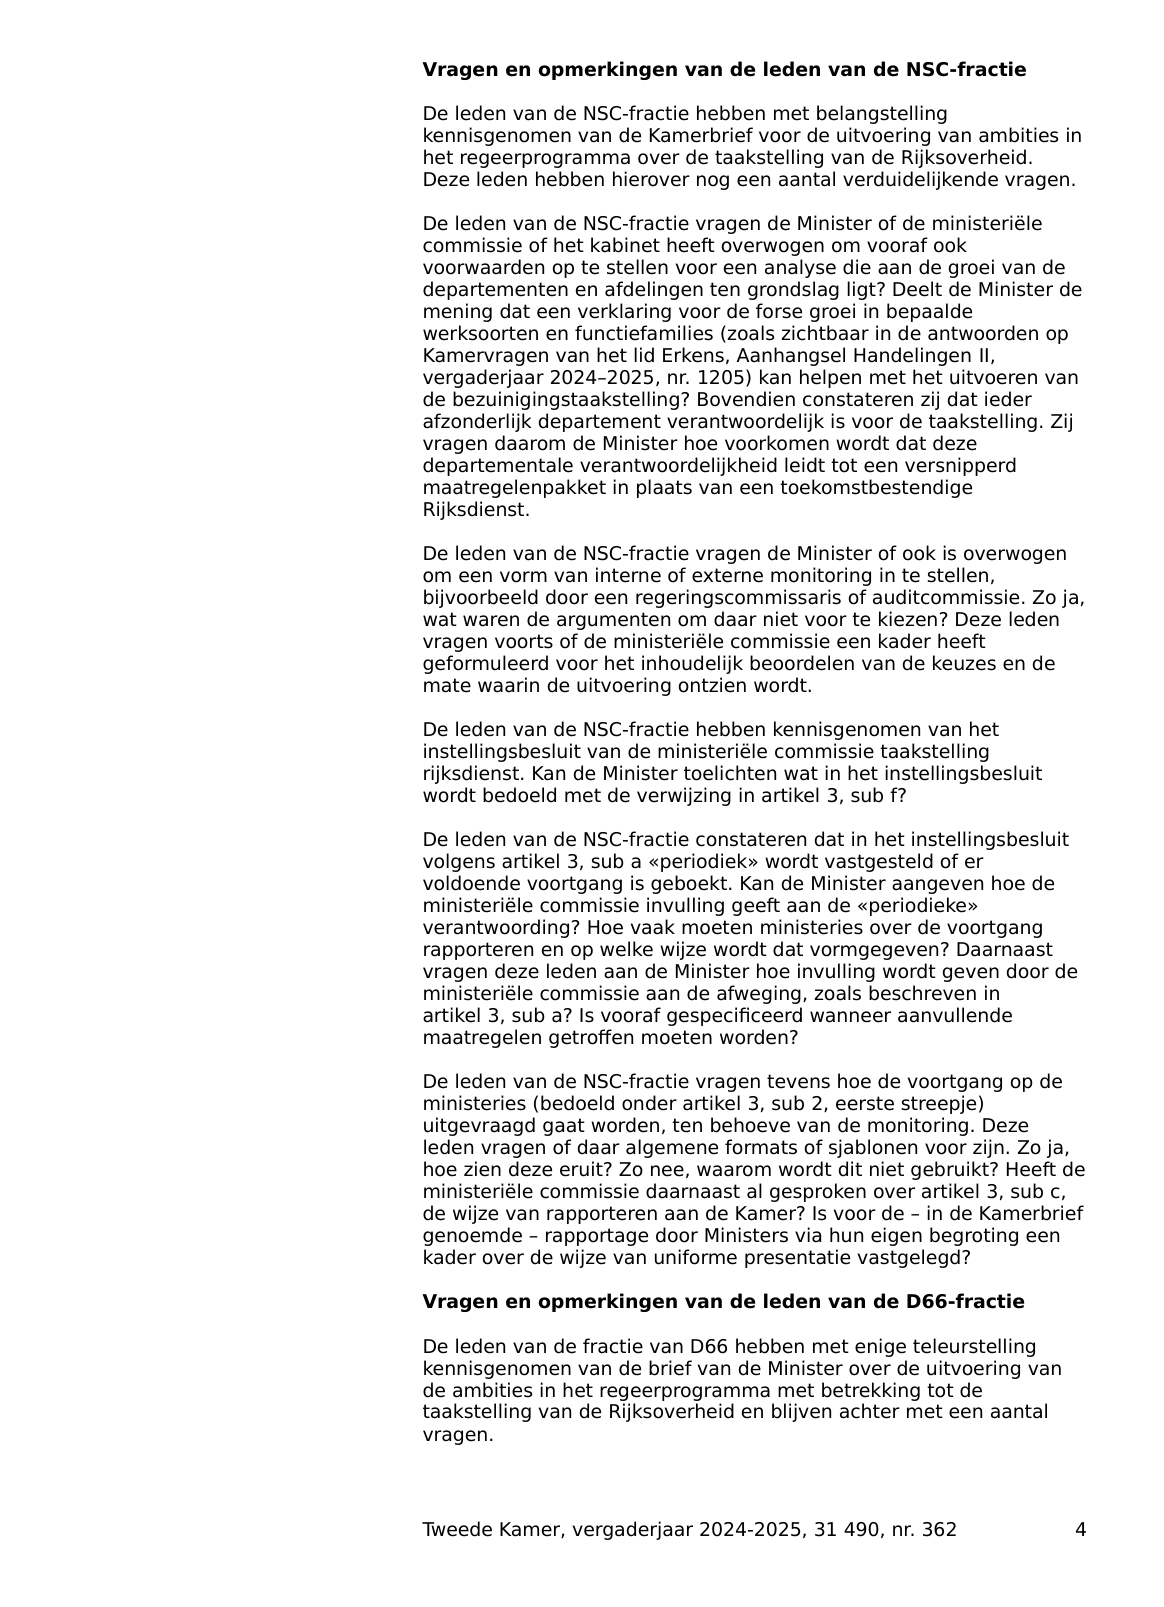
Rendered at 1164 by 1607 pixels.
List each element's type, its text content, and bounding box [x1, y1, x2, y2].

text De leden van de fractie van D66 hebben met enige teleurstelling kennisgenomen van de brief van de Minister over de uitvoering van de ambities in het regeerprogramma met betrekking tot de taakstelling van de Rijksoverheid en blijven achter met een aantal vragen. [422, 1336, 1087, 1445]
text De leden van de NSC-fractie constateren dat in het instellingsbesluit volgens artikel 3, sub a «periodiek» wordt vastgesteld of er voldoende voortgang is geboekt. Kan de Minister aangeven hoe de ministeriële commissie invulling geeft aan de «periodieke» verantwoording? Hoe vaak moeten ministeries over de voortgang rapporteren en op welke wijze wordt dat vormgegeven? Daarnaast vragen deze leden aan de Minister hoe invulling wordt geven door de ministeriële commissie aan de afweging, zoals beschreven in artikel 3, sub a? Is vooraf gespecificeerd wanneer aanvullende maatregelen getroffen moeten worden? [422, 829, 1087, 1049]
text De leden van de NSC-fractie vragen de Minister of ook is overwogen om een vorm van interne of externe monitoring in te stellen, bijvoorbeeld door een regeringscommissaris of auditcommissie. Zo ja, wat waren de argumenten om daar niet voor te kiezen? Deze leden vragen voorts of de ministeriële commissie een kader heeft geformuleerd voor het inhoudelijk beoordelen van de keuzes en de mate waarin de uitvoering ontzien wordt. [422, 543, 1087, 697]
text De leden van de NSC-fractie hebben met belangstelling kennisgenomen van de Kamerbrief voor de uitvoering van ambities in het regeerprogramma over de taakstelling van de Rijksoverheid. Deze leden hebben hierover nog een aantal verduidelijkende vragen. [422, 103, 1087, 191]
text De leden van de NSC-fractie vragen de Minister of de ministeriële commissie of het kabinet heeft overwogen om vooraf ook voorwaarden op te stellen voor een analyse die aan de groei van de departementen en afdelingen ten grondslag ligt? Deelt de Minister de mening dat een verklaring voor de forse groei in bepaalde werksoorten en functiefamilies (zoals zichtbaar in de antwoorden op Kamervragen van het lid Erkens, Aanhangsel Handelingen II, vergaderjaar 2024–2025, nr. 1205) kan helpen met het uitvoeren van de bezuinigingstaakstelling? Bovendien constateren zij dat ieder afzonderlijk departement verantwoordelijk is voor de taakstelling. Zij vragen daarom de Minister hoe voorkomen wordt dat deze departementale verantwoordelijkheid leidt tot een versnipperd maatregelenpakket in plaats van een toekomstbestendige Rijksdienst. [422, 213, 1087, 521]
subtitle Vragen en opmerkingen van de leden van de D66-fractie [422, 1291, 1087, 1313]
text De leden van de NSC-fractie vragen tevens hoe de voortgang op de ministeries (bedoeld onder artikel 3, sub 2, eerste streepje) uitgevraagd gaat worden, ten behoeve van de monitoring. Deze leden vragen of daar algemene formats of sjablonen voor zijn. Zo ja, hoe zien deze eruit? Zo nee, waarom wordt dit niet gebruikt? Heeft de ministeriële commissie daarnaast al gesproken over artikel 3, sub c, de wijze van rapporteren aan de Kamer? Is voor de – in de Kamerbrief genoemde – rapportage door Ministers via hun eigen begroting een kader over de wijze van uniforme presentatie vastgelegd? [422, 1071, 1087, 1269]
text De leden van de NSC-fractie hebben kennisgenomen van het instellingsbesluit van de ministeriële commissie taakstelling rijksdienst. Kan de Minister toelichten wat in het instellingsbesluit wordt bedoeld met de verwijzing in artikel 3, sub f? [422, 719, 1087, 807]
subtitle Vragen en opmerkingen van de leden van de NSC-fractie [422, 59, 1087, 81]
